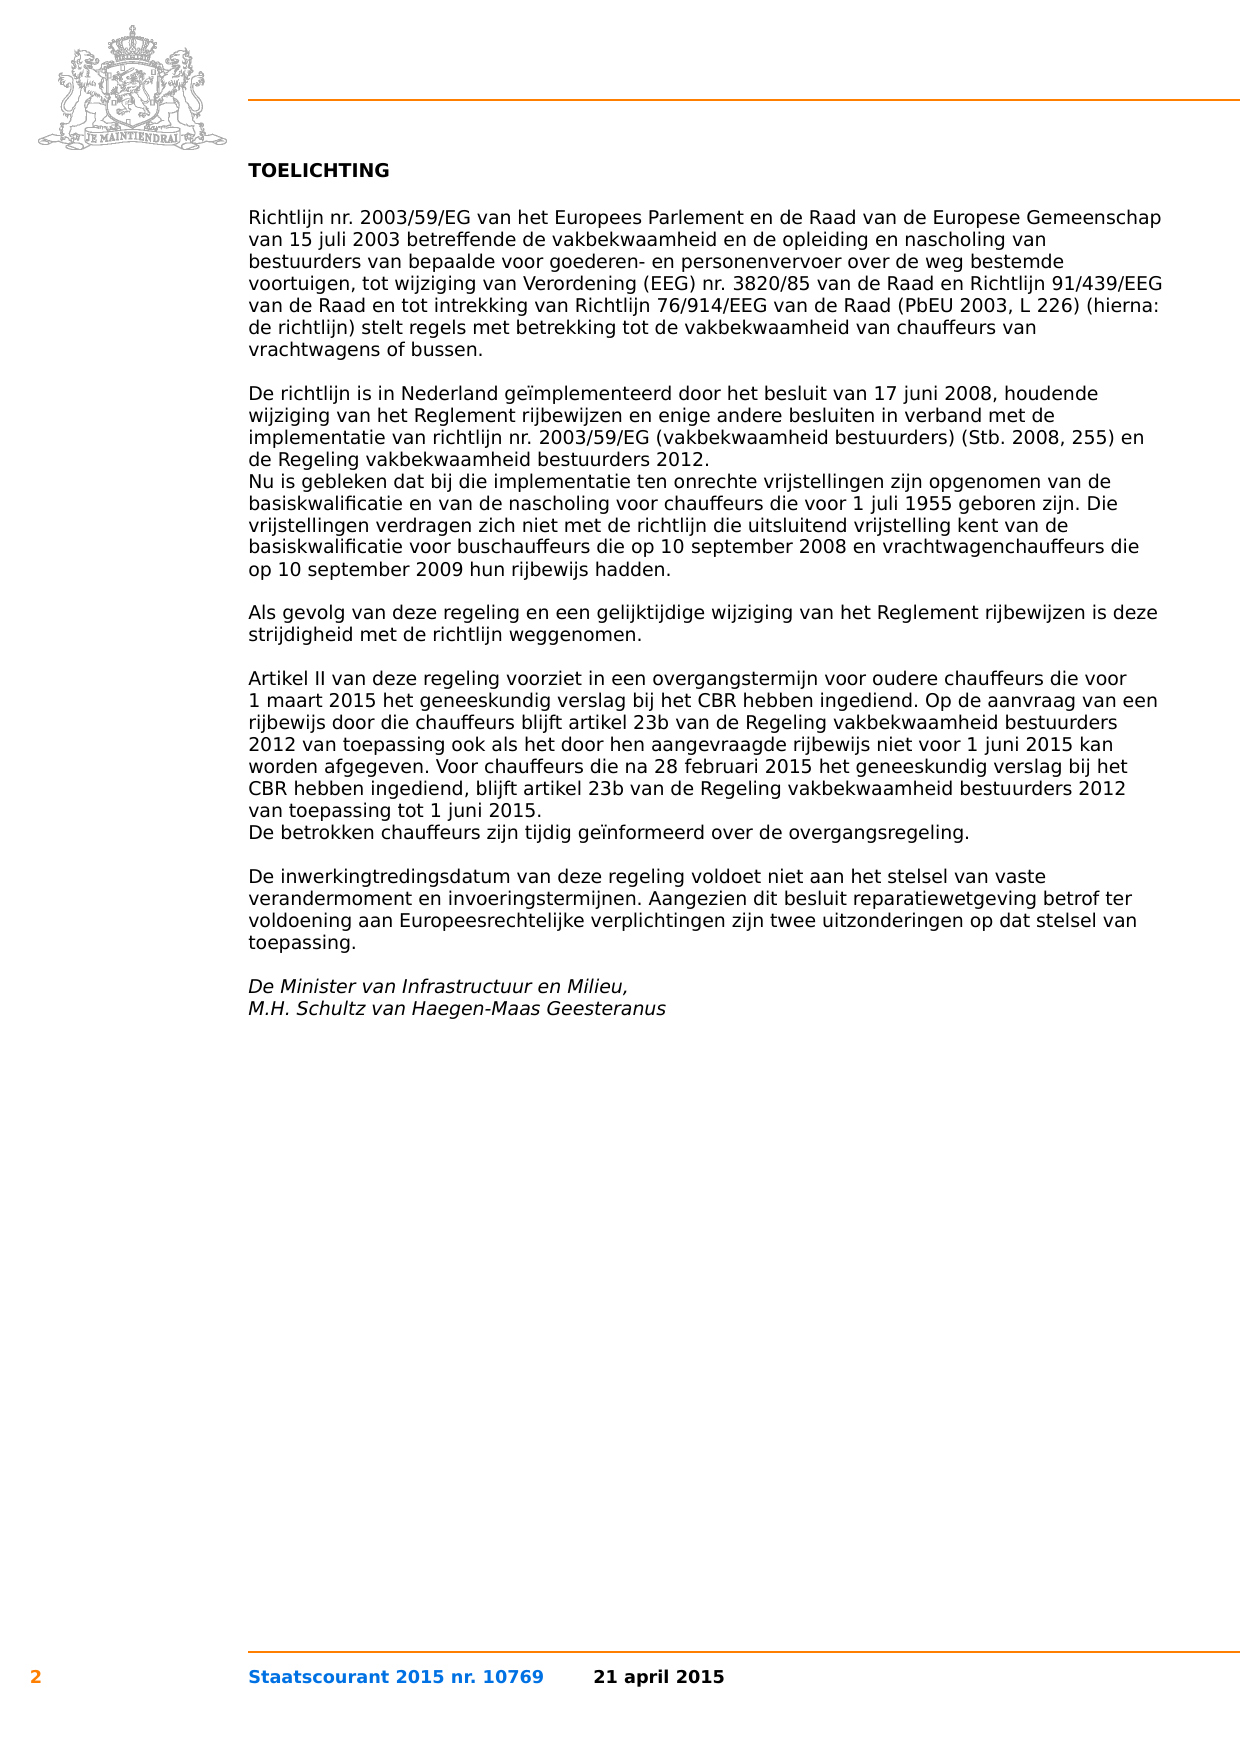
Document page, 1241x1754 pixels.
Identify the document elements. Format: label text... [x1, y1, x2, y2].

text Als gevolg van deze regeling en een gelijktijdige wijziging van het Reglement rijbewijzen is deze strijdigheid met de richtlijn weggenomen. [248, 602, 1163, 646]
subtitle TOELICHTING [248, 160, 1163, 182]
text Artikel II van deze regeling voorziet in een overgangstermijn voor oudere chauffeurs die voor 1 maart 2015 het geneeskundig verslag bij het CBR hebben ingediend. Op de aanvraag van een rijbewijs door die chauffeurs blijft artikel 23b van de Regeling vakbekwaamheid bestuurders 2012 van toepassing ook als het door hen aangevraagde rijbewijs niet voor 1 juni 2015 kan worden afgegeven. Voor chauffeurs die na 28 februari 2015 het geneeskundig verslag bij het CBR hebben ingediend, blijft artikel 23b van de Regeling vakbekwaamheid bestuurders 2012 van toepassing tot 1 juni 2015. [248, 668, 1163, 822]
text Nu is gebleken dat bij die implementatie ten onrechte vrijstellingen zijn opgenomen van de basiskwalificatie en van de nascholing voor chauffeurs die voor 1 juli 1955 geboren zijn. Die vrijstellingen verdragen zich niet met de richtlijn die uitsluitend vrijstelling kent van de basiskwalificatie voor buschauffeurs die op 10 september 2008 en vrachtwagenchauffeurs die op 10 september 2009 hun rijbewijs hadden. [248, 471, 1163, 580]
text De Minister van Infrastructuur en Milieu, M.H. Schultz van Haegen-Maas Geesteranus [248, 976, 1163, 1019]
text Richtlijn nr. 2003/59/EG van het Europees Parlement en de Raad van de Europese Gemeenschap van 15 juli 2003 betreffende de vakbekwaamheid en de opleiding en nascholing van bestuurders van bepaalde voor goederen- en personenvervoer over de weg bestemde voortuigen, tot wijziging van Verordening (EEG) nr. 3820/85 van de Raad en Richtlijn 91/439/EEG van de Raad en tot intrekking van Richtlijn 76/914/EEG van de Raad (PbEU 2003, L 226) (hierna: de richtlijn) stelt regels met betrekking tot de vakbekwaamheid van chauffeurs van vrachtwagens of bussen. [248, 207, 1163, 361]
text De inwerkingtredingsdatum van deze regeling voldoet niet aan het stelsel van vaste verandermoment en invoeringstermijnen. Aangezien dit besluit reparatiewetgeving betrof ter voldoening aan Europeesrechtelijke verplichtingen zijn twee uitzonderingen op dat stelsel van toepassing. [248, 866, 1163, 954]
text De richtlijn is in Nederland geïmplementeerd door het besluit van 17 juni 2008, houdende wijziging van het Reglement rijbewijzen en enige andere besluiten in verband met de implementatie van richtlijn nr. 2003/59/EG (vakbekwaamheid bestuurders) (Stb. 2008, 255) en de Regeling vakbekwaamheid bestuurders 2012. [248, 383, 1163, 471]
picture [38, 25, 227, 150]
text De betrokken chauffeurs zijn tijdig geïnformeerd over de overgangsregeling. [248, 822, 1163, 844]
